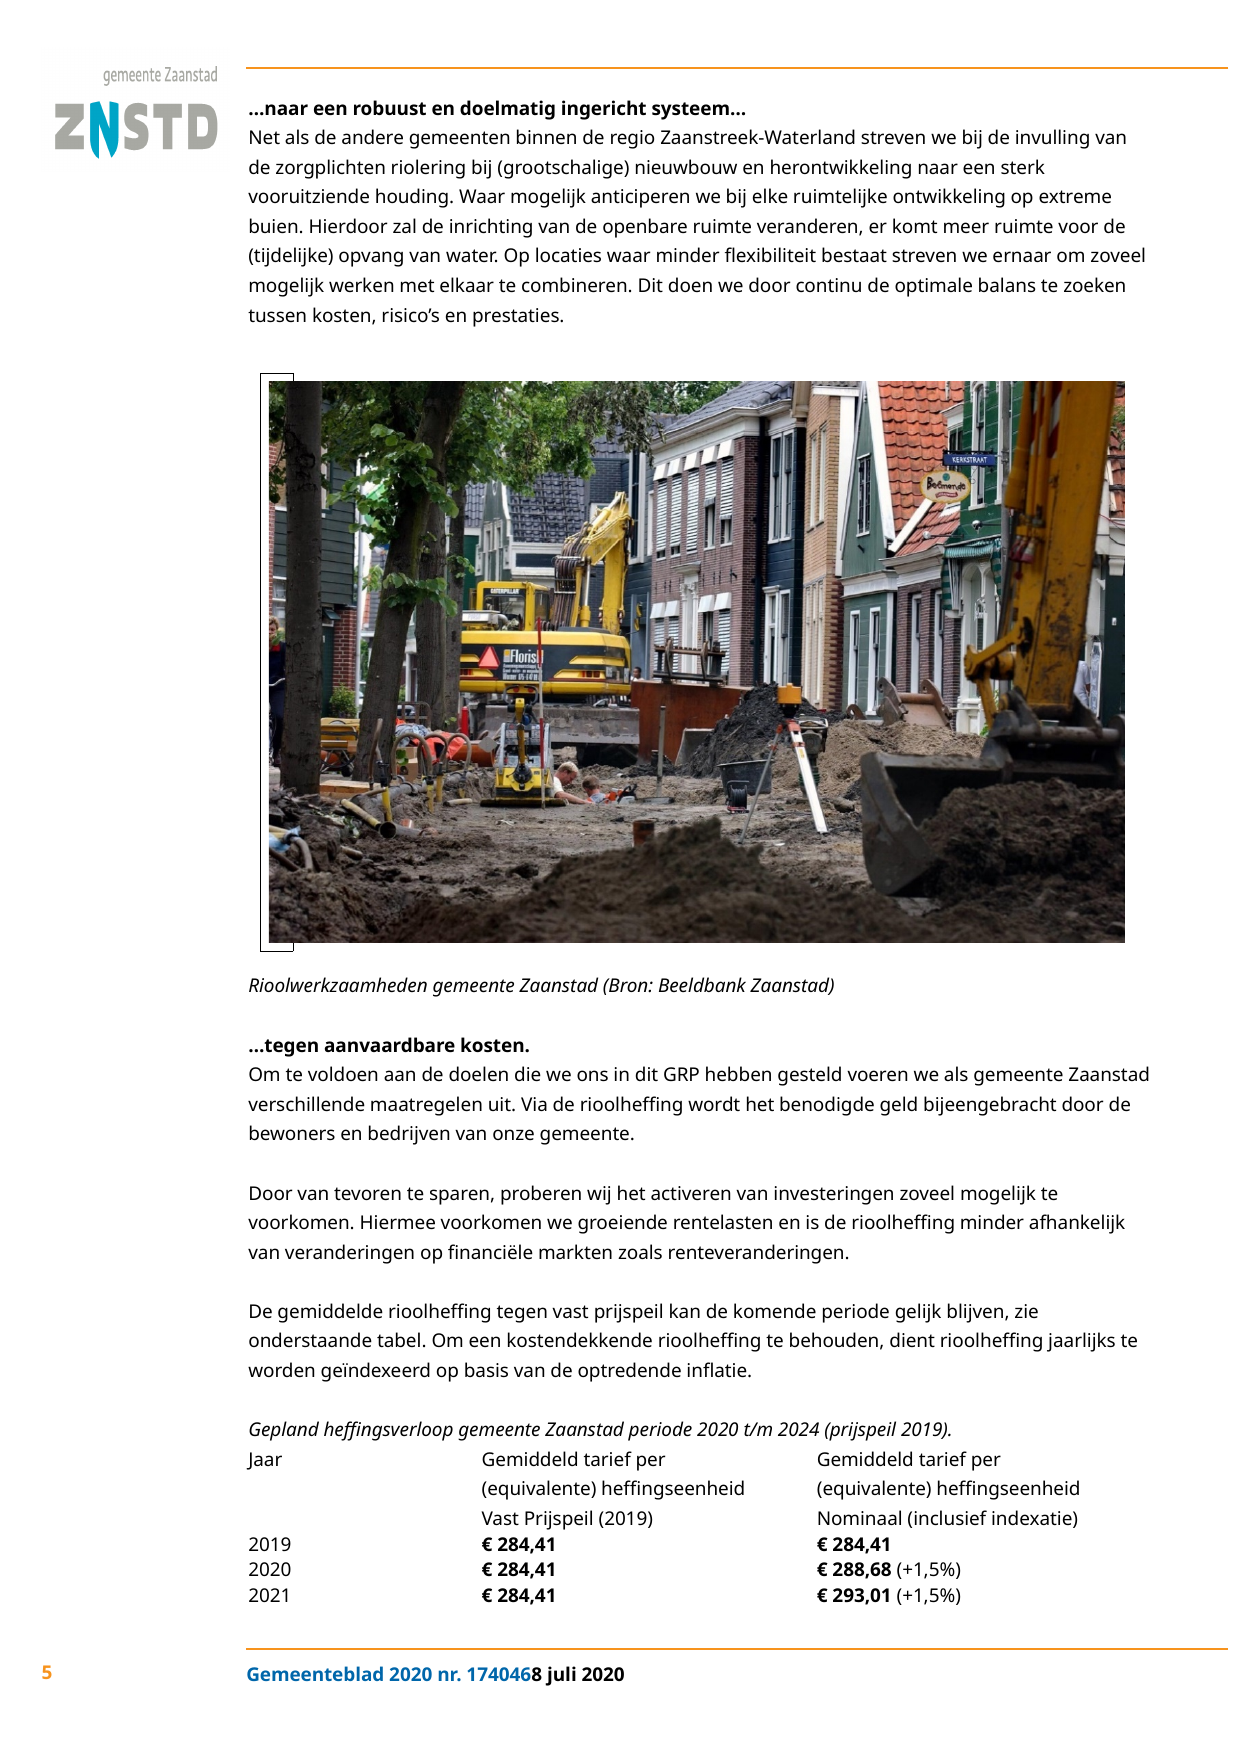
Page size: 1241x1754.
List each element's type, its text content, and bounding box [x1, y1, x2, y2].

text Gepland heffingsverloop gemeente Zaanstad periode 2020 t/m 2024 (prijspeil 2019). [248, 1416, 1152, 1442]
table_cell 2019 [248, 1531, 481, 1557]
table_cell 2021 [248, 1583, 481, 1608]
text …naar een robuust en doelmatig ingericht systeem… [248, 95, 1152, 121]
text De gemiddelde rioolheffing tegen vast prijspeil kan de komende periode gelijk blijven, zie onderstaande tabel. Om een kostendekkende rioolheffing te behouden, dient rioolheffing jaarlijks te worden geïndexeerd op basis van de optredende inflatie. [248, 1298, 1152, 1383]
table_cell € 288,68 (+1,5%) [817, 1557, 1152, 1582]
table_cell 2020 [248, 1557, 481, 1582]
table_cell € 284,41 [817, 1531, 1152, 1557]
picture [268, 381, 1125, 943]
table_cell € 284,41 [481, 1583, 817, 1608]
table_header Gemiddeld tarief per (equivalente) heffingseenheid Vast Prijspeil (2019) [481, 1446, 817, 1531]
table_header Jaar [248, 1446, 481, 1531]
table_cell € 284,41 [481, 1557, 817, 1582]
table_cell € 293,01 (+1,5%) [817, 1583, 1152, 1608]
text Om te voldoen aan de doelen die we ons in dit GRP hebben gesteld voeren we als gemeente Zaanstad verschillende maatregelen uit. Via de rioolheffing wordt het benodigde geld bijeengebracht door de bewoners en bedrijven van onze gemeente. [248, 1061, 1152, 1146]
text Rioolwerkzaamheden gemeente Zaanstad (Bron: Beeldbank Zaanstad) [248, 973, 1152, 998]
text …tegen aanvaardbare kosten. [248, 1032, 1152, 1057]
text Door van tevoren te sparen, proberen wij het activeren van investeringen zoveel mogelijk te voorkomen. Hiermee voorkomen we groeiende rentelasten en is de rioolheffing minder afhankelijk van veranderingen op financiële markten zoals renteveranderingen. [248, 1180, 1152, 1264]
picture [41, 47, 231, 172]
table_header Gemiddeld tarief per (equivalente) heffingseenheid Nominaal (inclusief indexatie) [817, 1446, 1152, 1531]
table_cell € 284,41 [481, 1531, 817, 1557]
text Net als de andere gemeenten binnen de regio Zaanstreek-Waterland streven we bij de invulling van de zorgplichten riolering bij (grootschalige) nieuwbouw en herontwikkeling naar een sterk vooruitziende houding. Waar mogelijk anticiperen we bij elke ruimtelijke ontwikkeling op extreme buien. Hierdoor zal de inrichting van de openbare ruimte veranderen, er komt meer ruimte voor de (tijdelijke) opvang van water. Op locaties waar minder flexibiliteit bestaat streven we ernaar om zoveel mogelijk werken met elkaar te combineren. Dit doen we door continu de optimale balans te zoeken tussen kosten, risico’s en prestaties. [248, 124, 1152, 328]
